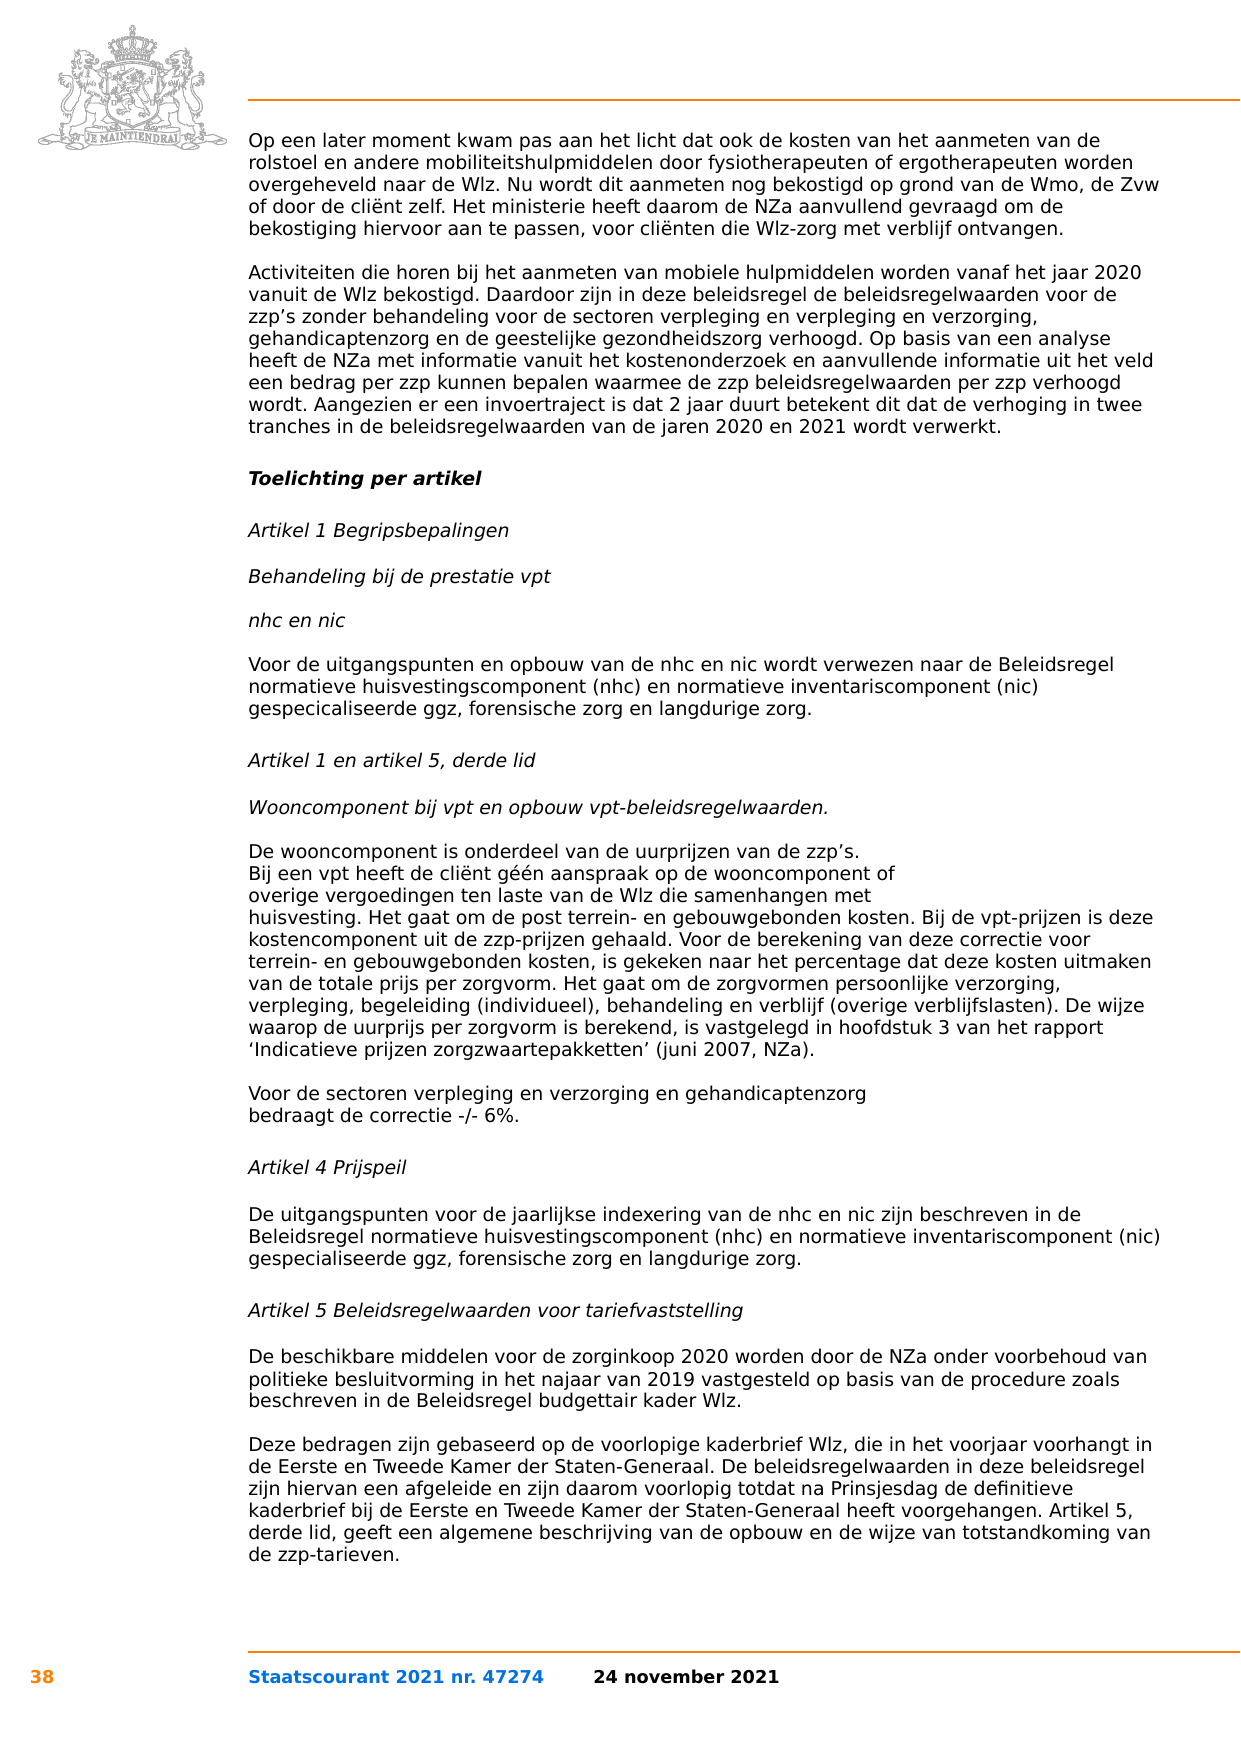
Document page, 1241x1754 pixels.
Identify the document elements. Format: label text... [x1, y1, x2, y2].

text De beschikbare middelen voor de zorginkoop 2020 worden door de NZa onder voorbehoud van politieke besluitvorming in het najaar van 2019 vastgesteld op basis van de procedure zoals beschreven in de Beleidsregel budgettair kader Wlz. [248, 1346, 1163, 1412]
text bedraagt de correctie -/- 6%. [248, 1104, 1163, 1127]
subtitle nhc en nic [248, 610, 1163, 632]
subtitle Toelichting per artikel [248, 467, 1163, 489]
subtitle Artikel 1 en artikel 5, derde lid [248, 750, 1163, 772]
subtitle Behandeling bij de prestatie vpt [248, 566, 1163, 588]
subtitle Artikel 5 Beleidsregelwaarden voor tariefvaststelling [248, 1299, 1163, 1321]
picture [38, 25, 227, 150]
subtitle Artikel 1 Begripsbepalingen [248, 519, 1163, 541]
text Voor de uitgangspunten en opbouw van de nhc en nic wordt verwezen naar de Beleidsregel normatieve huisvestingscomponent (nhc) en normatieve inventariscomponent (nic) gespecicaliseerde ggz, forensische zorg en langdurige zorg. [248, 654, 1163, 720]
text Activiteiten die horen bij het aanmeten van mobiele hulpmiddelen worden vanaf het jaar 2020 vanuit de Wlz bekostigd. Daardoor zijn in deze beleidsregel de beleidsregelwaarden voor de zzp’s zonder behandeling voor de sectoren verpleging en verpleging en verzorging, gehandicaptenzorg en de geestelijke gezondheidszorg verhoogd. Op basis van een analyse heeft de NZa met informatie vanuit het kostenonderzoek en aanvullende informatie uit het veld een bedrag per zzp kunnen bepalen waarmee de zzp beleidsregelwaarden per zzp verhoogd wordt. Aangezien er een invoertraject is dat 2 jaar duurt betekent dit dat de verhoging in twee tranches in de beleidsregelwaarden van de jaren 2020 en 2021 wordt verwerkt. [248, 262, 1163, 437]
text overige vergoedingen ten laste van de Wlz die samenhangen met [248, 885, 1163, 907]
text De wooncomponent is onderdeel van de uurprijzen van de zzp’s. [248, 841, 1163, 863]
subtitle Artikel 4 Prijspeil [248, 1157, 1163, 1178]
text Voor de sectoren verpleging en verzorging en gehandicaptenzorg [248, 1083, 1163, 1104]
text Bij een vpt heeft de cliënt géén aanspraak op de wooncomponent of [248, 863, 1163, 885]
subtitle Wooncomponent bij vpt en opbouw vpt-beleidsregelwaarden. [248, 797, 1163, 819]
text huisvesting. Het gaat om de post terrein- en gebouwgebonden kosten. Bij de vpt-prijzen is deze kostencomponent uit de zzp-prijzen gehaald. Voor de berekening van deze correctie voor terrein- en gebouwgebonden kosten, is gekeken naar het percentage dat deze kosten uitmaken van de totale prijs per zorgvorm. Het gaat om de zorgvormen persoonlijke verzorging, verpleging, begeleiding (individueel), behandeling en verblijf (overige verblijfslasten). De wijze waarop de uurprijs per zorgvorm is berekend, is vastgelegd in hoofdstuk 3 van het rapport ‘Indicatieve prijzen zorgzwaartepakketten’ (juni 2007, NZa). [248, 907, 1163, 1061]
text Deze bedragen zijn gebaseerd op de voorlopige kaderbrief Wlz, die in het voorjaar voorhangt in de Eerste en Tweede Kamer der Staten-Generaal. De beleidsregelwaarden in deze beleidsregel zijn hiervan een afgeleide en zijn daarom voorlopig totdat na Prinsjesdag de definitieve kaderbrief bij de Eerste en Tweede Kamer der Staten-Generaal heeft voorgehangen. Artikel 5, derde lid, geeft een algemene beschrijving van de opbouw en de wijze van totstandkoming van de zzp-tarieven. [248, 1434, 1163, 1566]
text Op een later moment kwam pas aan het licht dat ook de kosten van het aanmeten van de rolstoel en andere mobiliteitshulpmiddelen door fysiotherapeuten of ergotherapeuten worden overgeheveld naar de Wlz. Nu wordt dit aanmeten nog bekostigd op grond van de Wmo, de Zvw of door de cliënt zelf. Het ministerie heeft daarom de NZa aanvullend gevraagd om de bekostiging hiervoor aan te passen, voor cliënten die Wlz-zorg met verblijf ontvangen. [248, 130, 1163, 240]
text De uitgangspunten voor de jaarlijkse indexering van de nhc en nic zijn beschreven in de Beleidsregel normatieve huisvestingscomponent (nhc) en normatieve inventariscomponent (nic) gespecialiseerde ggz, forensische zorg en langdurige zorg. [248, 1203, 1163, 1269]
